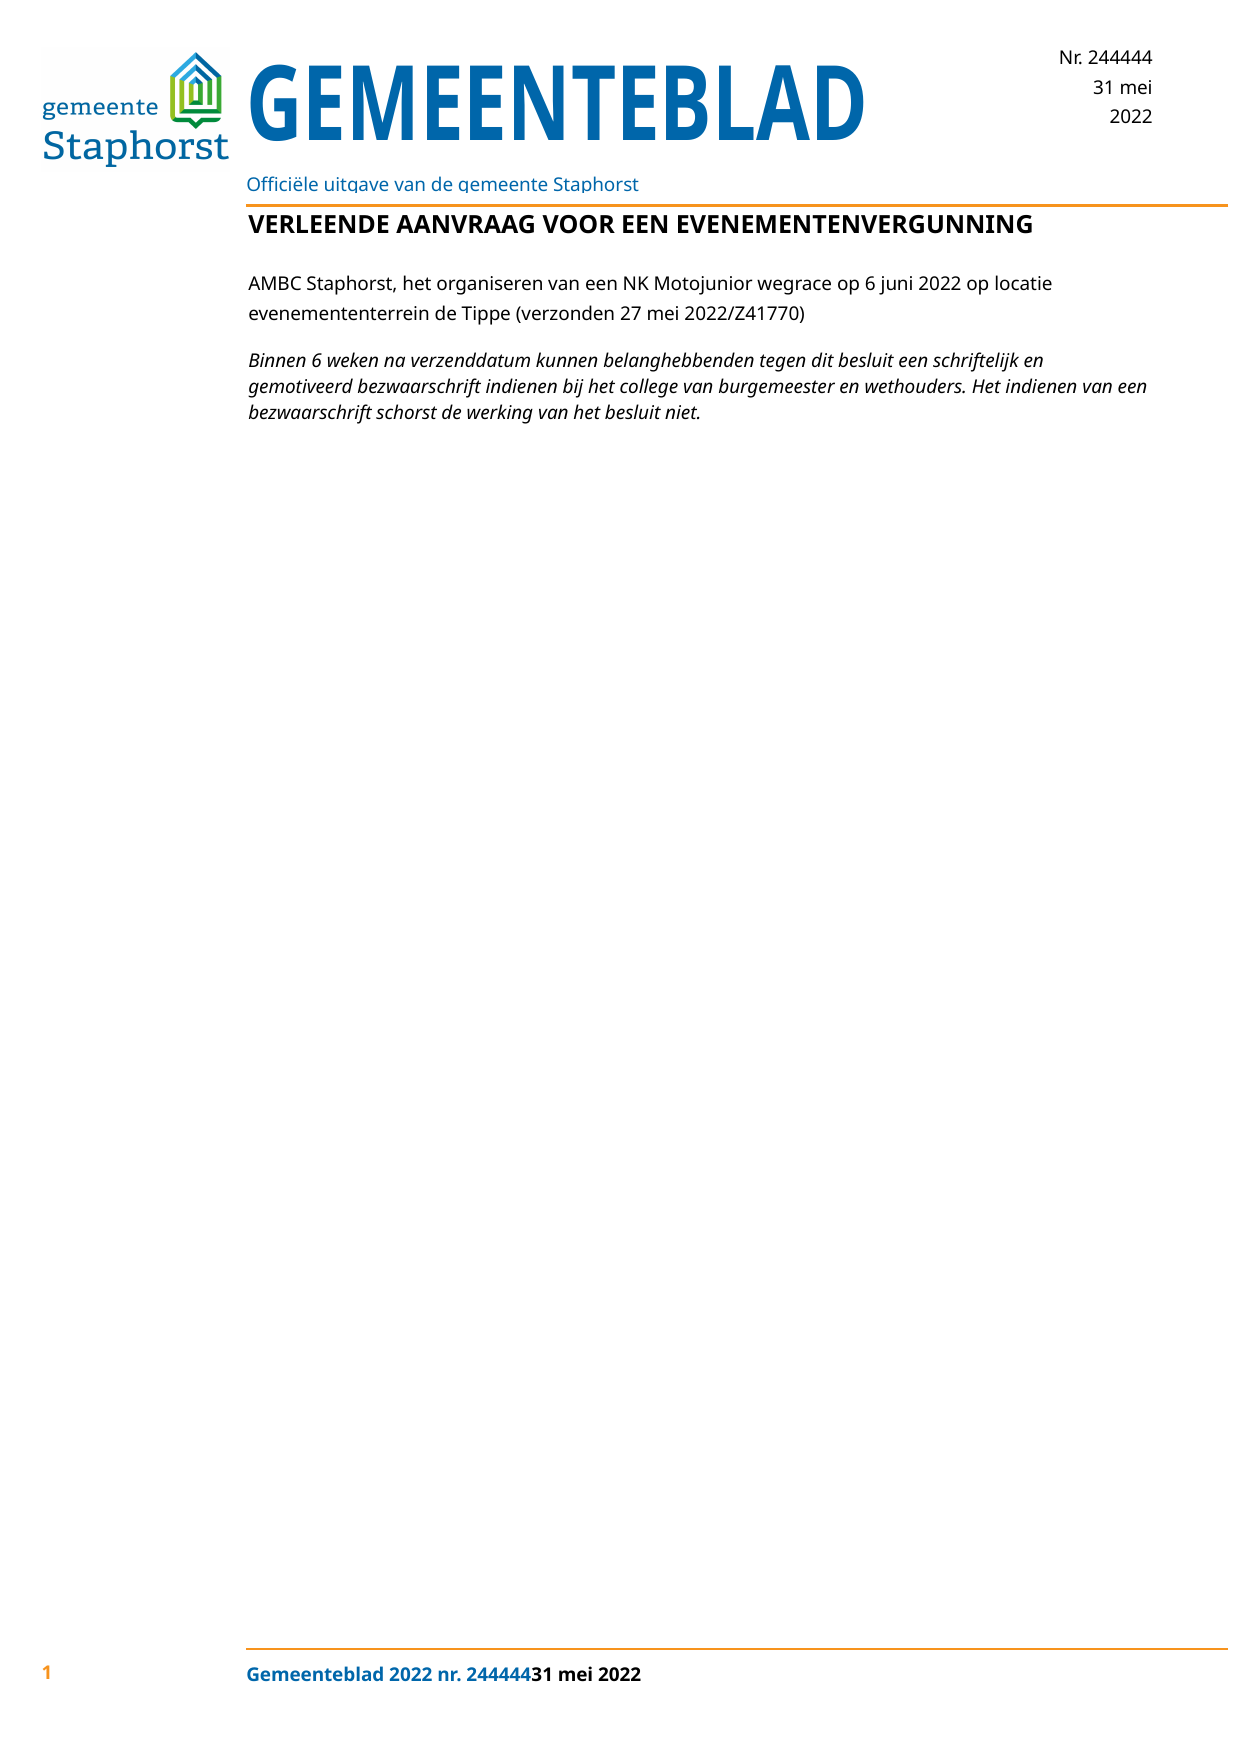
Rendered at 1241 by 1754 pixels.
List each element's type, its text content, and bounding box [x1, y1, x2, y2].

text VERLEENDE AANVRAAG VOOR EEN EVENEMENTENVERGUNNING [248, 207, 1152, 241]
picture [41, 47, 231, 172]
text Binnen 6 weken na verzenddatum kunnen belanghebbenden tegen dit besluit een schriftelijk en gemotiveerd bezwaarschrift indienen bij het college van burgemeester en wethouders. Het indienen van een bezwaarschrift schorst de werking van het besluit niet. [248, 348, 1152, 425]
text AMBC Staphorst, het organiseren van een NK Motojunior wegrace op 6 juni 2022 op locatie evenemententerrein de Tippe (verzonden 27 mei 2022/Z41770) [248, 270, 1152, 326]
